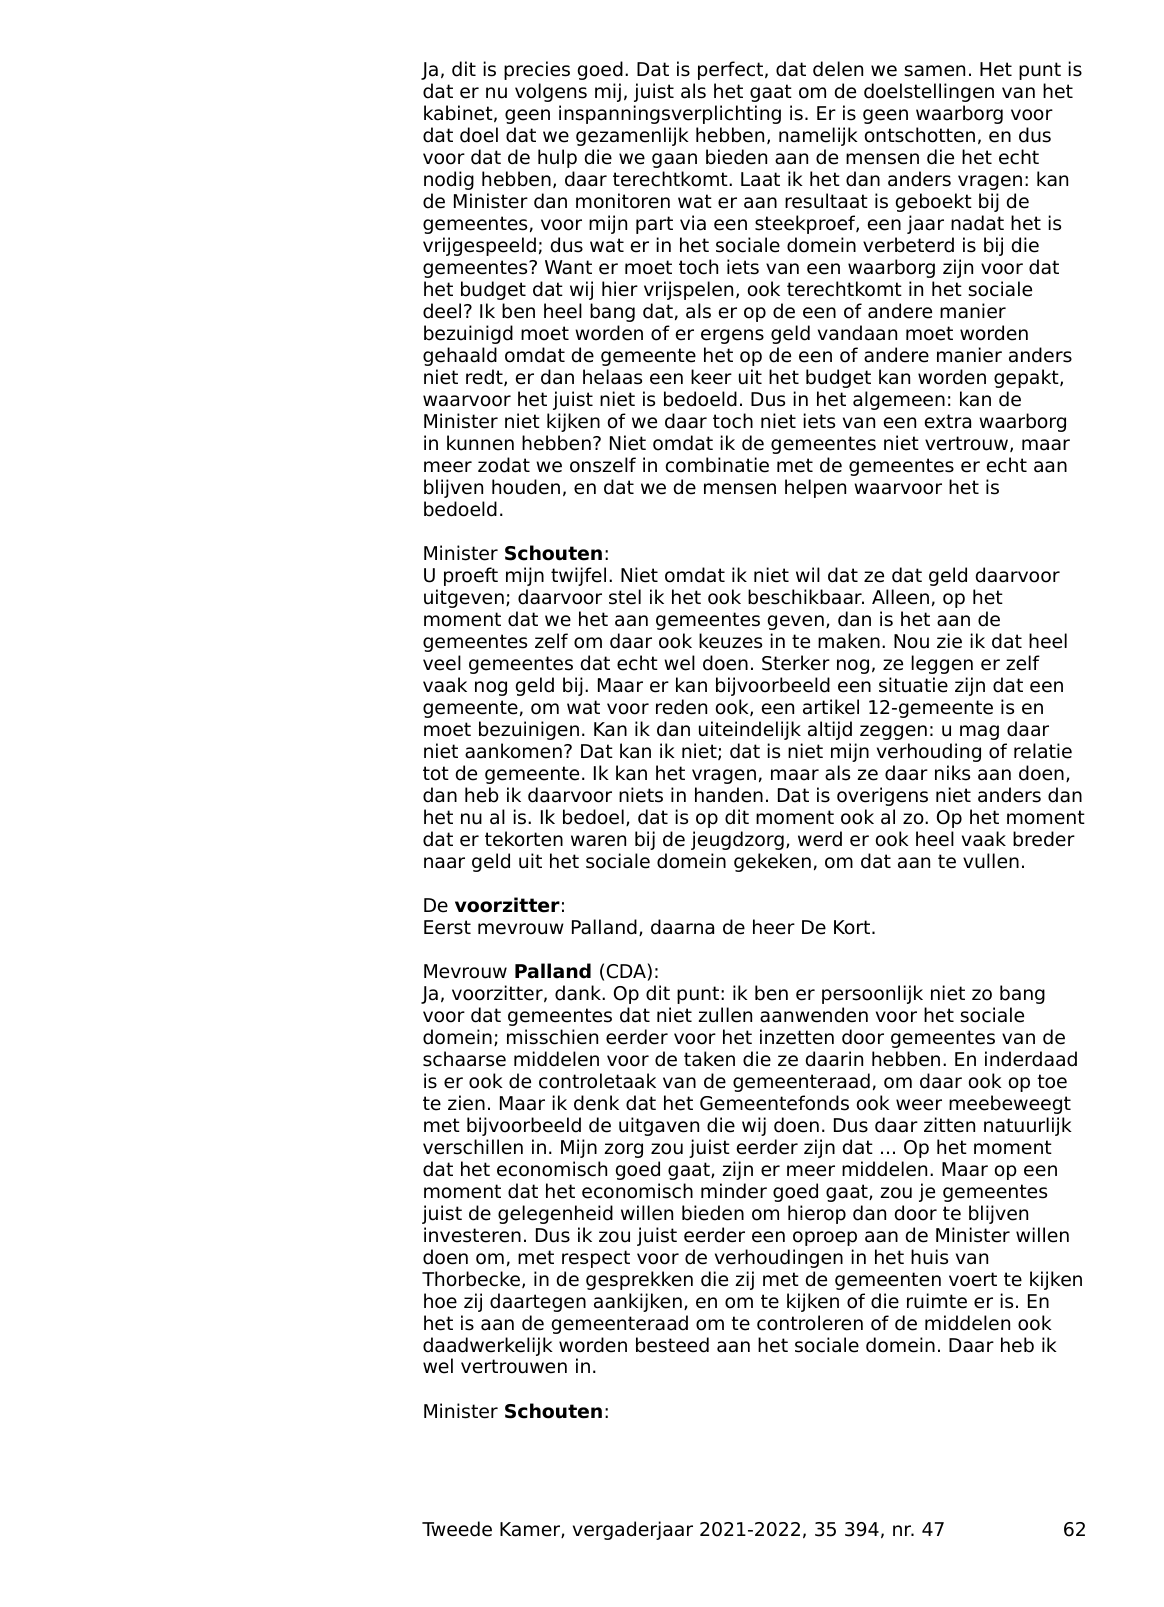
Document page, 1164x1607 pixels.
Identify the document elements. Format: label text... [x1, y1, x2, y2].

text Minister Schouten: [422, 543, 1087, 565]
text U proeft mijn twijfel. Niet omdat ik niet wil dat ze dat geld daarvoor uitgeven; daarvoor stel ik het ook beschikbaar. Alleen, op het moment dat we het aan gemeentes geven, dan is het aan de gemeentes zelf om daar ook keuzes in te maken. Nou zie ik dat heel veel gemeentes dat echt wel doen. Sterker nog, ze leggen er zelf vaak nog geld bij. Maar er kan bijvoorbeeld een situatie zijn dat een gemeente, om wat voor reden ook, een artikel 12-gemeente is en moet bezuinigen. Kan ik dan uiteindelijk altijd zeggen: u mag daar niet aankomen? Dat kan ik niet; dat is niet mijn verhouding of relatie tot de gemeente. Ik kan het vragen, maar als ze daar niks aan doen, dan heb ik daarvoor niets in handen. Dat is overigens niet anders dan het nu al is. Ik bedoel, dat is op dit moment ook al zo. Op het moment dat er tekorten waren bij de jeugdzorg, werd er ook heel vaak breder naar geld uit het sociale domein gekeken, om dat aan te vullen. [422, 565, 1087, 872]
text Eerst mevrouw Palland, daarna de heer De Kort. [422, 917, 1087, 939]
text Ja, voorzitter, dank. Op dit punt: ik ben er persoonlijk niet zo bang voor dat gemeentes dat niet zullen aanwenden voor het sociale domein; misschien eerder voor het inzetten door gemeentes van de schaarse middelen voor de taken die ze daarin hebben. En inderdaad is er ook de controletaak van de gemeenteraad, om daar ook op toe te zien. Maar ik denk dat het Gemeentefonds ook weer meebeweegt met bijvoorbeeld de uitgaven die wij doen. Dus daar zitten natuurlijk verschillen in. Mijn zorg zou juist eerder zijn dat ... Op het moment dat het economisch goed gaat, zijn er meer middelen. Maar op een moment dat het economisch minder goed gaat, zou je gemeentes juist de gelegenheid willen bieden om hierop dan door te blijven investeren. Dus ik zou juist eerder een oproep aan de Minister willen doen om, met respect voor de verhoudingen in het huis van Thorbecke, in de gesprekken die zij met de gemeenten voert te kijken hoe zij daartegen aankijken, en om te kijken of die ruimte er is. En het is aan de gemeenteraad om te controleren of de middelen ook daadwerkelijk worden besteed aan het sociale domein. Daar heb ik wel vertrouwen in. [422, 983, 1087, 1378]
text De voorzitter: [422, 895, 1087, 917]
text Minister Schouten: [422, 1401, 1087, 1423]
text Mevrouw Palland (CDA): [422, 961, 1087, 983]
text Ja, dit is precies goed. Dat is perfect, dat delen we samen. Het punt is dat er nu volgens mij, juist als het gaat om de doelstellingen van het kabinet, geen inspanningsverplichting is. Er is geen waarborg voor dat doel dat we gezamenlijk hebben, namelijk ontschotten, en dus voor dat de hulp die we gaan bieden aan de mensen die het echt nodig hebben, daar terechtkomt. Laat ik het dan anders vragen: kan de Minister dan monitoren wat er aan resultaat is geboekt bij de gemeentes, voor mijn part via een steekproef, een jaar nadat het is vrijgespeeld; dus wat er in het sociale domein verbeterd is bij die gemeentes? Want er moet toch iets van een waarborg zijn voor dat het budget dat wij hier vrijspelen, ook terechtkomt in het sociale deel? Ik ben heel bang dat, als er op de een of andere manier bezuinigd moet worden of er ergens geld vandaan moet worden gehaald omdat de gemeente het op de een of andere manier anders niet redt, er dan helaas een keer uit het budget kan worden gepakt, waarvoor het juist niet is bedoeld. Dus in het algemeen: kan de Minister niet kijken of we daar toch niet iets van een extra waarborg in kunnen hebben? Niet omdat ik de gemeentes niet vertrouw, maar meer zodat we onszelf in combinatie met de gemeentes er echt aan blijven houden, en dat we de mensen helpen waarvoor het is bedoeld. [422, 59, 1087, 521]
